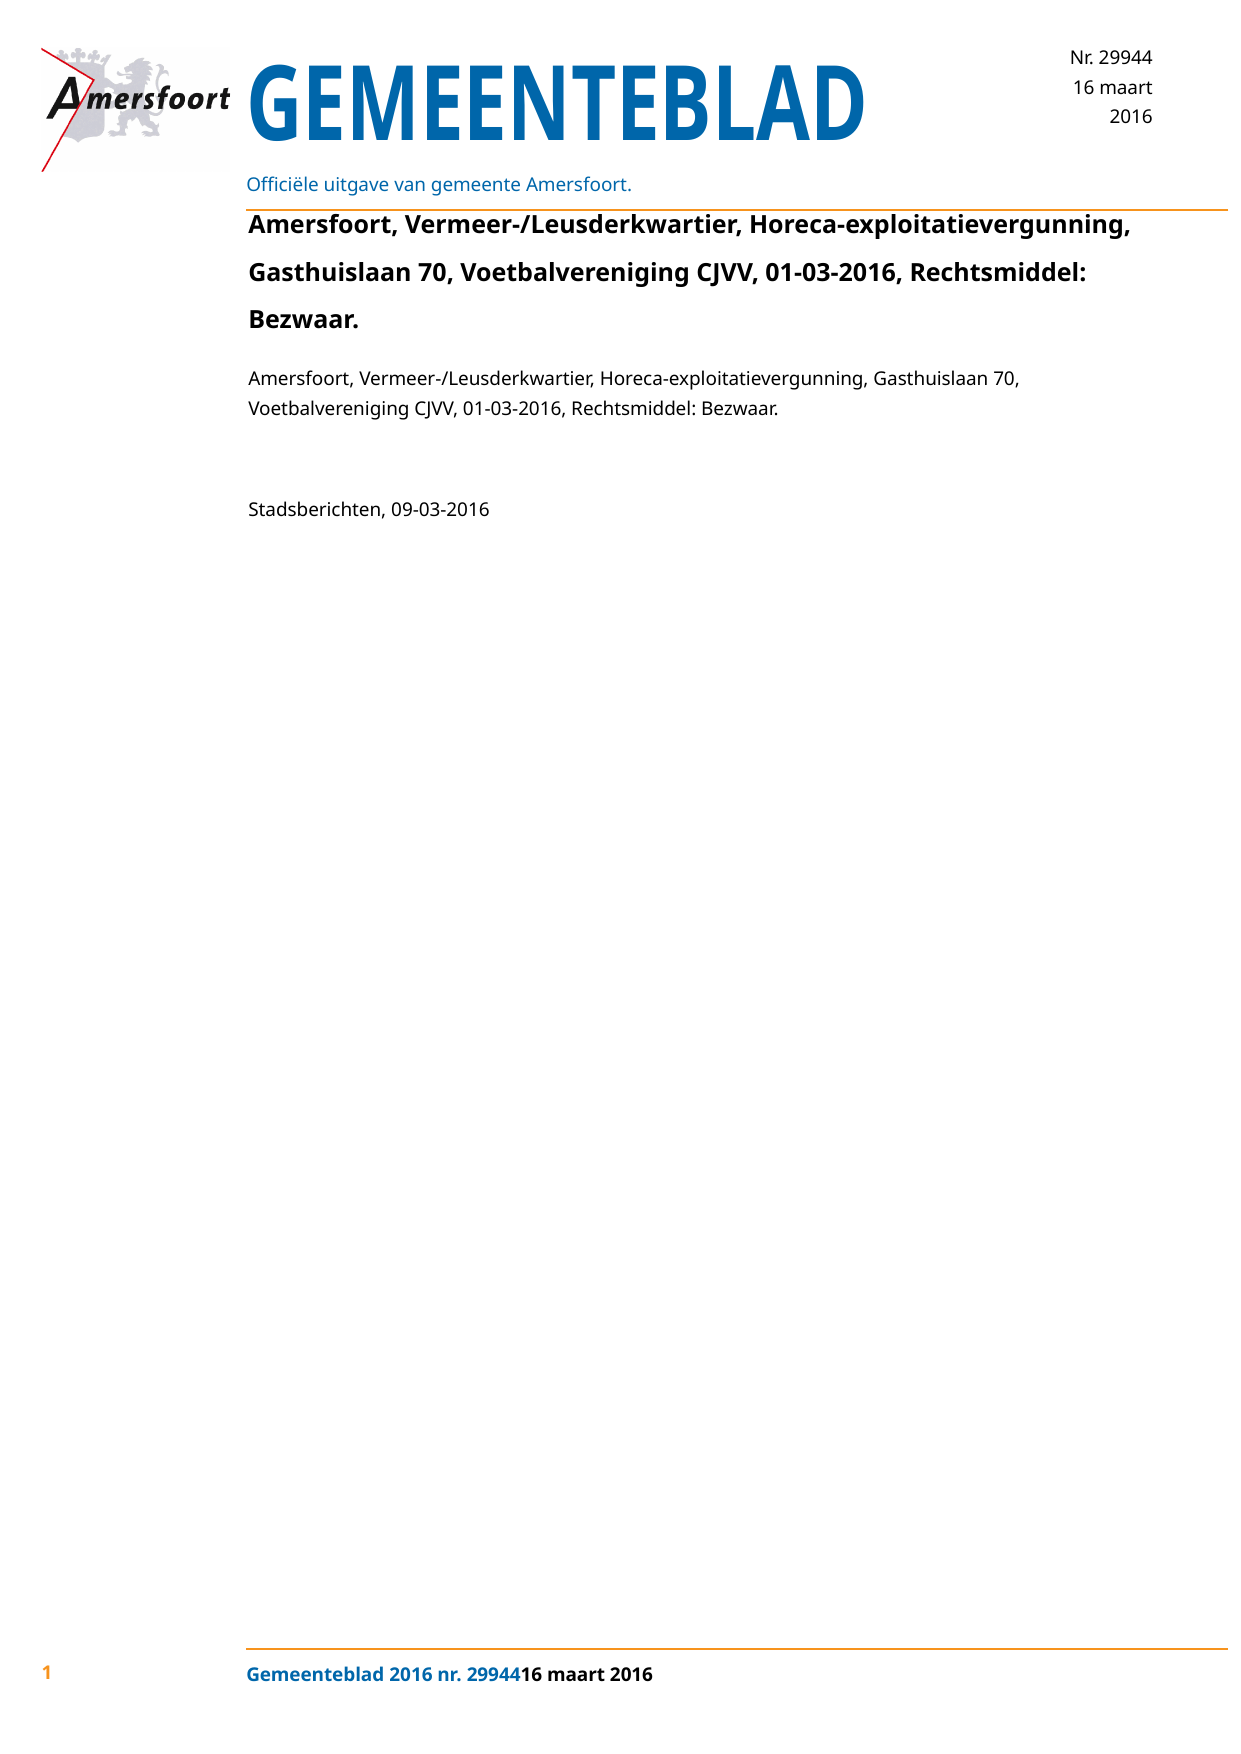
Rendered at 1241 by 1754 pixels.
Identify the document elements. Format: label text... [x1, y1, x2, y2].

text Amersfoort, Vermeer-/Leusderkwartier, Horeca-exploitatievergunning, Gasthuislaan 70, Voetbalvereniging CJVV, 01-03-2016, Rechtsmiddel: Bezwaar. [248, 366, 1152, 421]
text Amersfoort, Vermeer-/Leusderkwartier, Horeca-exploitatievergunning, Gasthuislaan 70, Voetbalvereniging CJVV, 01-03-2016, Rechtsmiddel: Bezwaar. [248, 211, 1152, 336]
text Stadsberichten, 09-03-2016 [248, 496, 1152, 522]
picture [41, 47, 231, 172]
